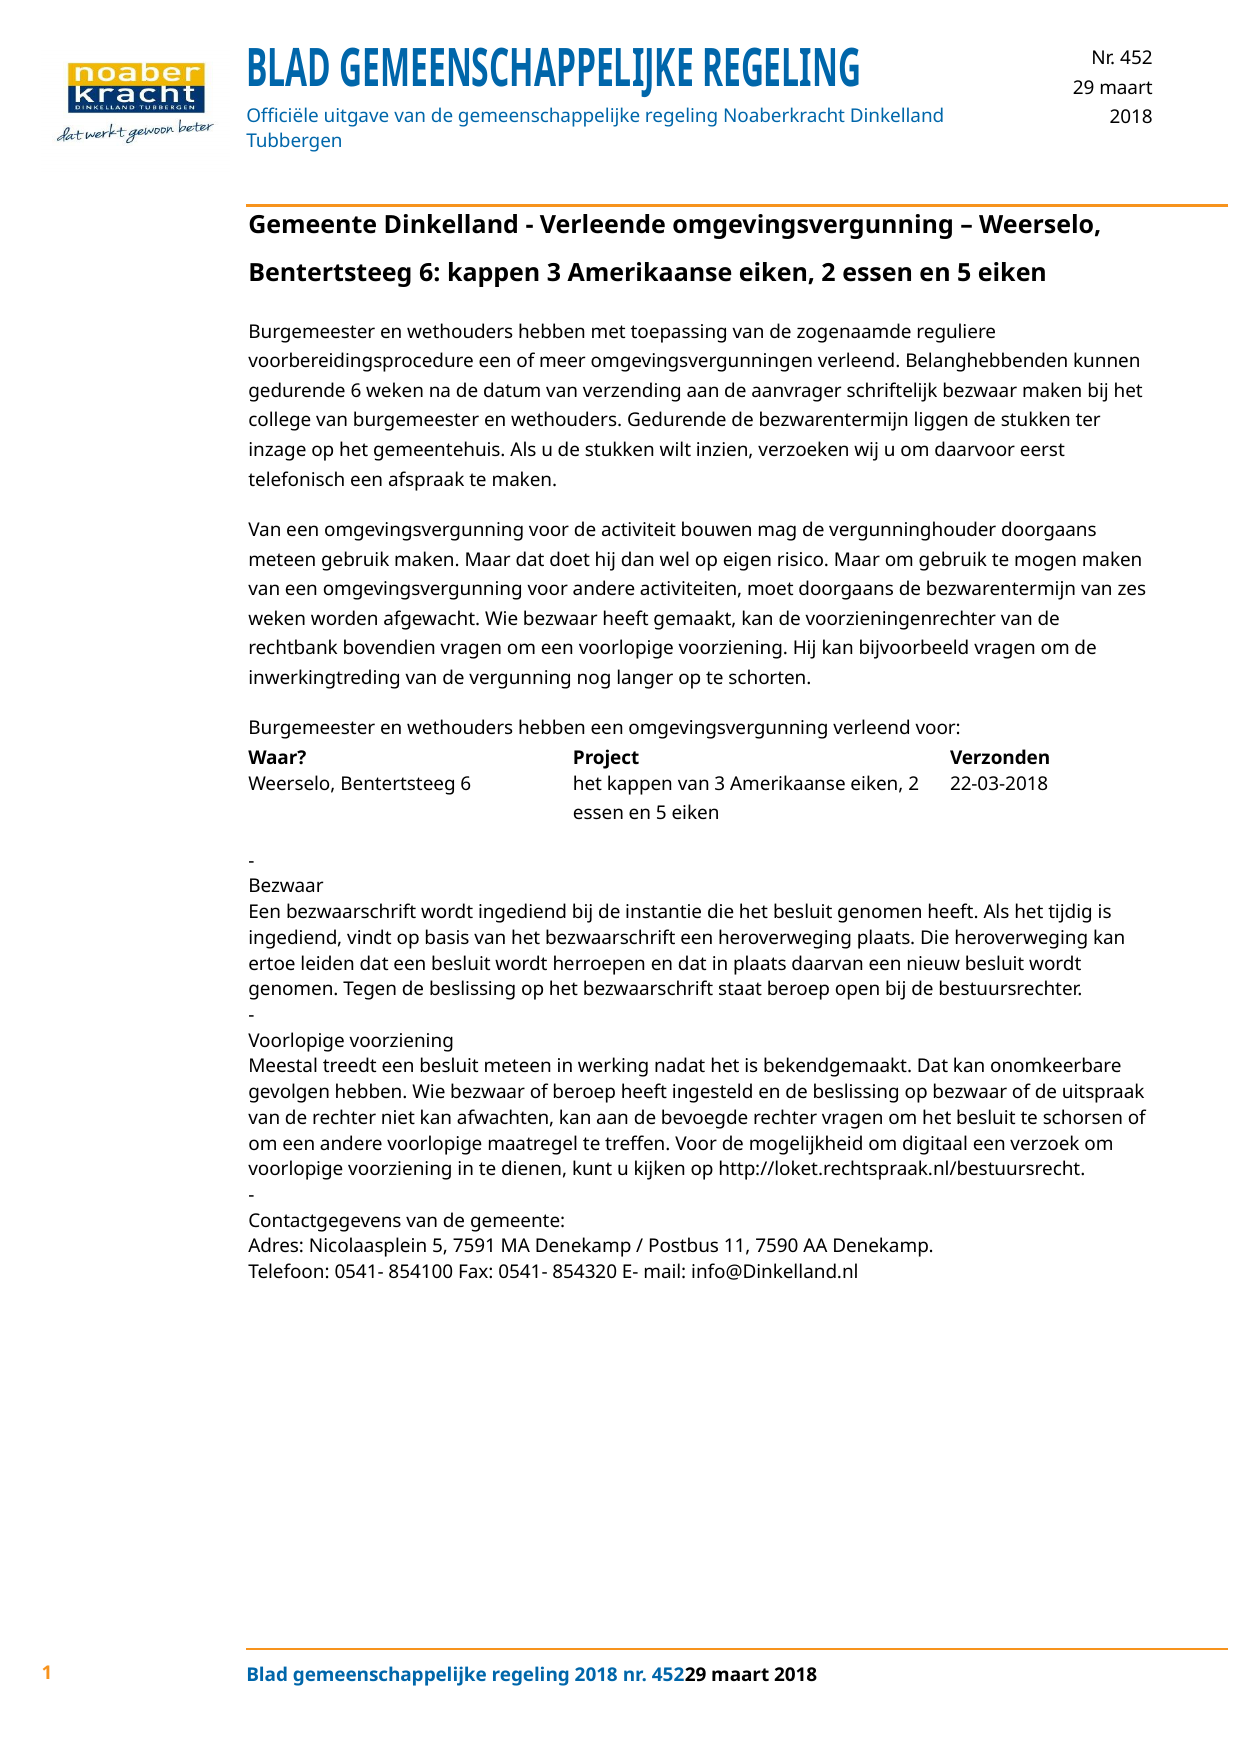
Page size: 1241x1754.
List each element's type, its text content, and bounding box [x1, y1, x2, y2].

text - [248, 1001, 1152, 1027]
text Bezwaar [248, 872, 1152, 898]
text - [248, 847, 1152, 872]
table_cell het kappen van 3 Amerikaanse eiken, 2 essen en 5 eiken [573, 770, 950, 825]
text Van een omgevingsvergunning voor de activiteit bouwen mag de vergunninghouder doorgaans meteen gebruik maken. Maar dat doet hij dan wel op eigen risico. Maar om gebruik te mogen maken van een omgevingsvergunning voor andere activiteiten, moet doorgaans de bezwarentermijn van zes weken worden afgewacht. Wie bezwaar heeft gemaakt, kan de voorzieningenrechter van de rechtbank bovendien vragen om een voorlopige voorziening. Hij kan bijvoorbeeld vragen om de inwerkingtreding van de vergunning nog langer op te schorten. [248, 516, 1152, 690]
table_cell Weerselo, Bentertsteeg 6 [248, 770, 573, 825]
text Contactgegevens van de gemeente: [248, 1207, 1152, 1233]
text Telefoon: 0541- 854100 Fax: 0541- 854320 E- mail: info@Dinkelland.nl [248, 1258, 1152, 1284]
table_cell 22-03-2018 [950, 770, 1152, 825]
text Gemeente Dinkelland - Verleende omgevingsvergunning – Weerselo, Bentertsteeg 6: kappen 3 Amerikaanse eiken, 2 essen en 5 eiken [248, 207, 1152, 288]
text Een bezwaarschrift wordt ingediend bij de instantie die het besluit genomen heeft. Als het tijdig is ingediend, vindt op basis van het bezwaarschrift een heroverweging plaats. Die heroverweging kan ertoe leiden dat een besluit wordt herroepen en dat in plaats daarvan een nieuw besluit wordt genomen. Tegen de beslissing op het bezwaarschrift staat beroep open bij de bestuursrechter. [248, 898, 1152, 1001]
text Burgemeester en wethouders hebben een omgevingsvergunning verleend voor: [248, 714, 1152, 740]
text Adres: Nicolaasplein 5, 7591 MA Denekamp / Postbus 11, 7590 AA Denekamp. [248, 1233, 1152, 1258]
text Burgemeester en wethouders hebben met toepassing van de zogenaamde reguliere voorbereidingsprocedure een of meer omgevingsvergunningen verleend. Belanghebbenden kunnen gedurende 6 weken na de datum van verzending aan de aanvrager schriftelijk bezwaar maken bij het college van burgemeester en wethouders. Gedurende de bezwarentermijn liggen de stukken ter inzage op het gemeentehuis. Als u de stukken wilt inzien, verzoeken wij u om daarvoor eerst telefonisch een afspraak te maken. [248, 318, 1152, 492]
text - [248, 1181, 1152, 1207]
table_header Waar? [248, 744, 573, 770]
table_header Verzonden [950, 744, 1152, 770]
picture [41, 47, 231, 172]
text Meestal treedt een besluit meteen in werking nadat het is bekendgemaakt. Dat kan onomkeerbare gevolgen hebben. Wie bezwaar of beroep heeft ingesteld en de beslissing op bezwaar of de uitspraak van de rechter niet kan afwachten, kan aan de bevoegde rechter vragen om het besluit te schorsen of om een andere voorlopige maatregel te treffen. Voor de mogelijkheid om digitaal een verzoek om voorlopige voorziening in te dienen, kunt u kijken op http://loket.rechtspraak.nl/bestuursrecht. [248, 1053, 1152, 1181]
table_header Project [573, 744, 950, 770]
text Voorlopige voorziening [248, 1027, 1152, 1053]
